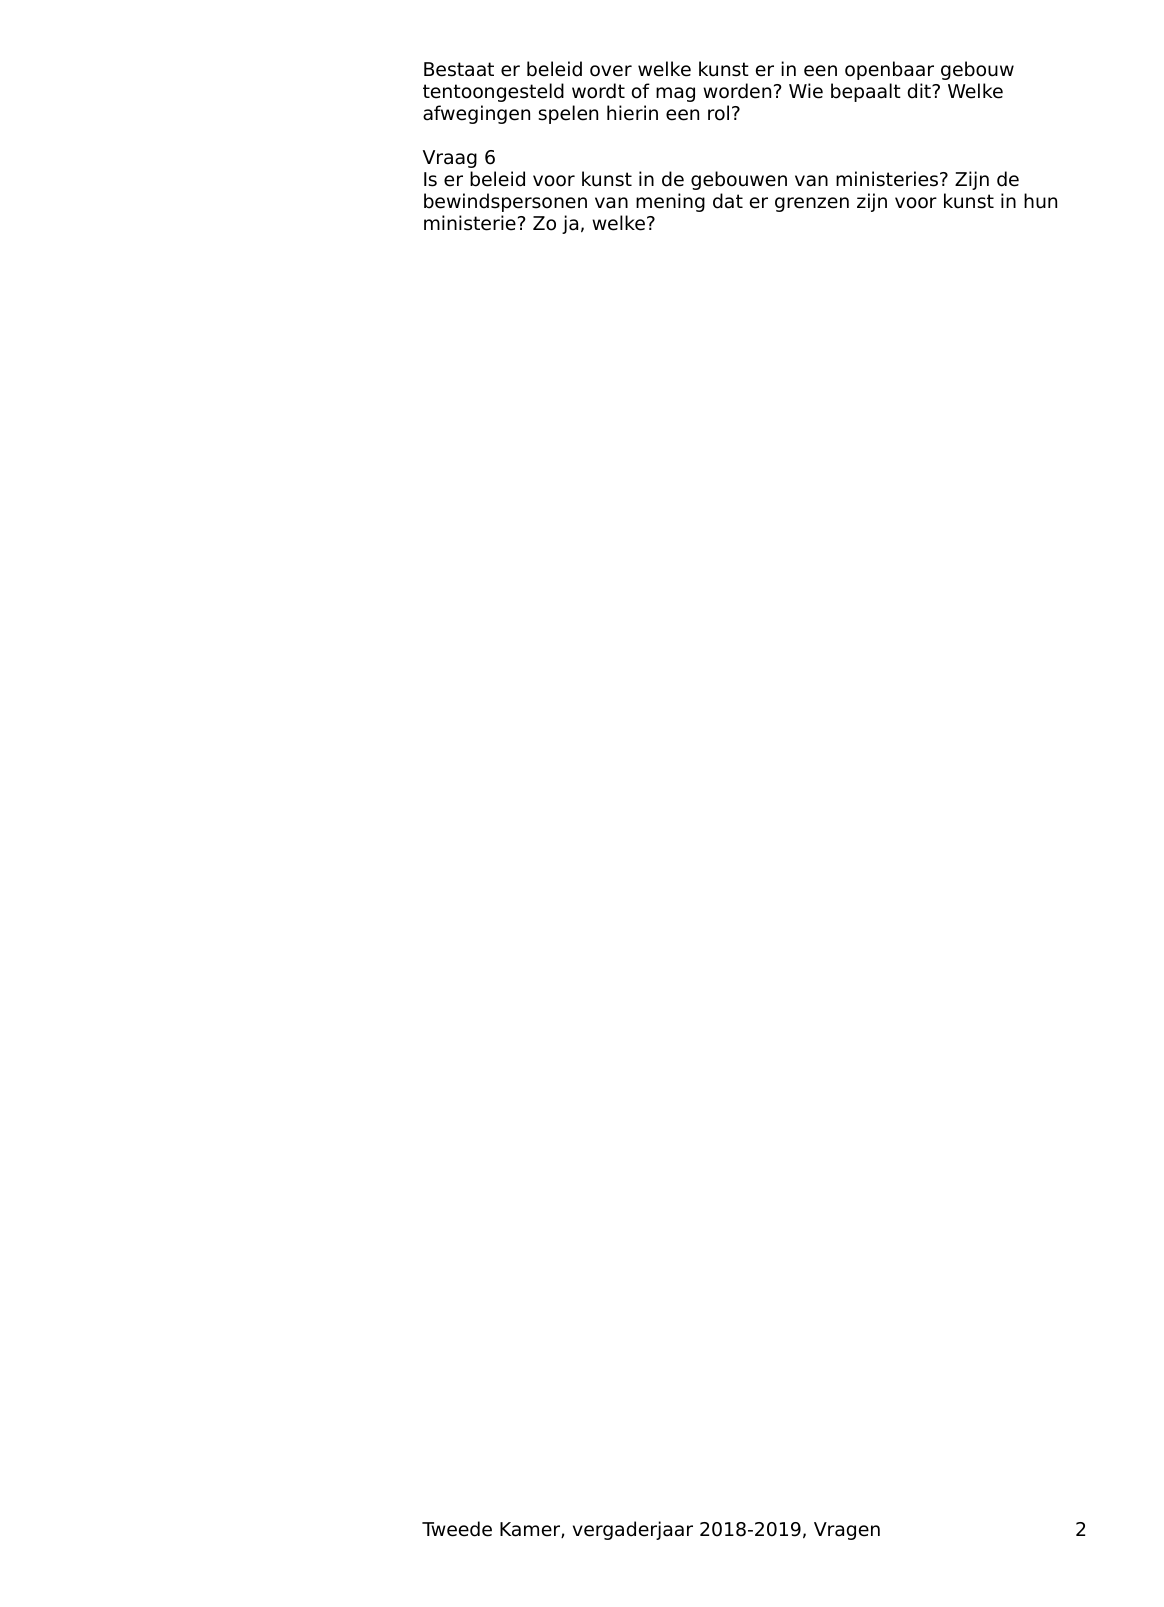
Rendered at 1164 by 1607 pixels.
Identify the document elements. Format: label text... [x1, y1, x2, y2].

text Is er beleid voor kunst in de gebouwen van ministeries? Zijn de bewindspersonen van mening dat er grenzen zijn voor kunst in hun ministerie? Zo ja, welke? [422, 169, 1087, 235]
text Vraag 6 [422, 147, 1087, 169]
text Bestaat er beleid over welke kunst er in een openbaar gebouw tentoongesteld wordt of mag worden? Wie bepaalt dit? Welke afwegingen spelen hierin een rol? [422, 59, 1087, 125]
